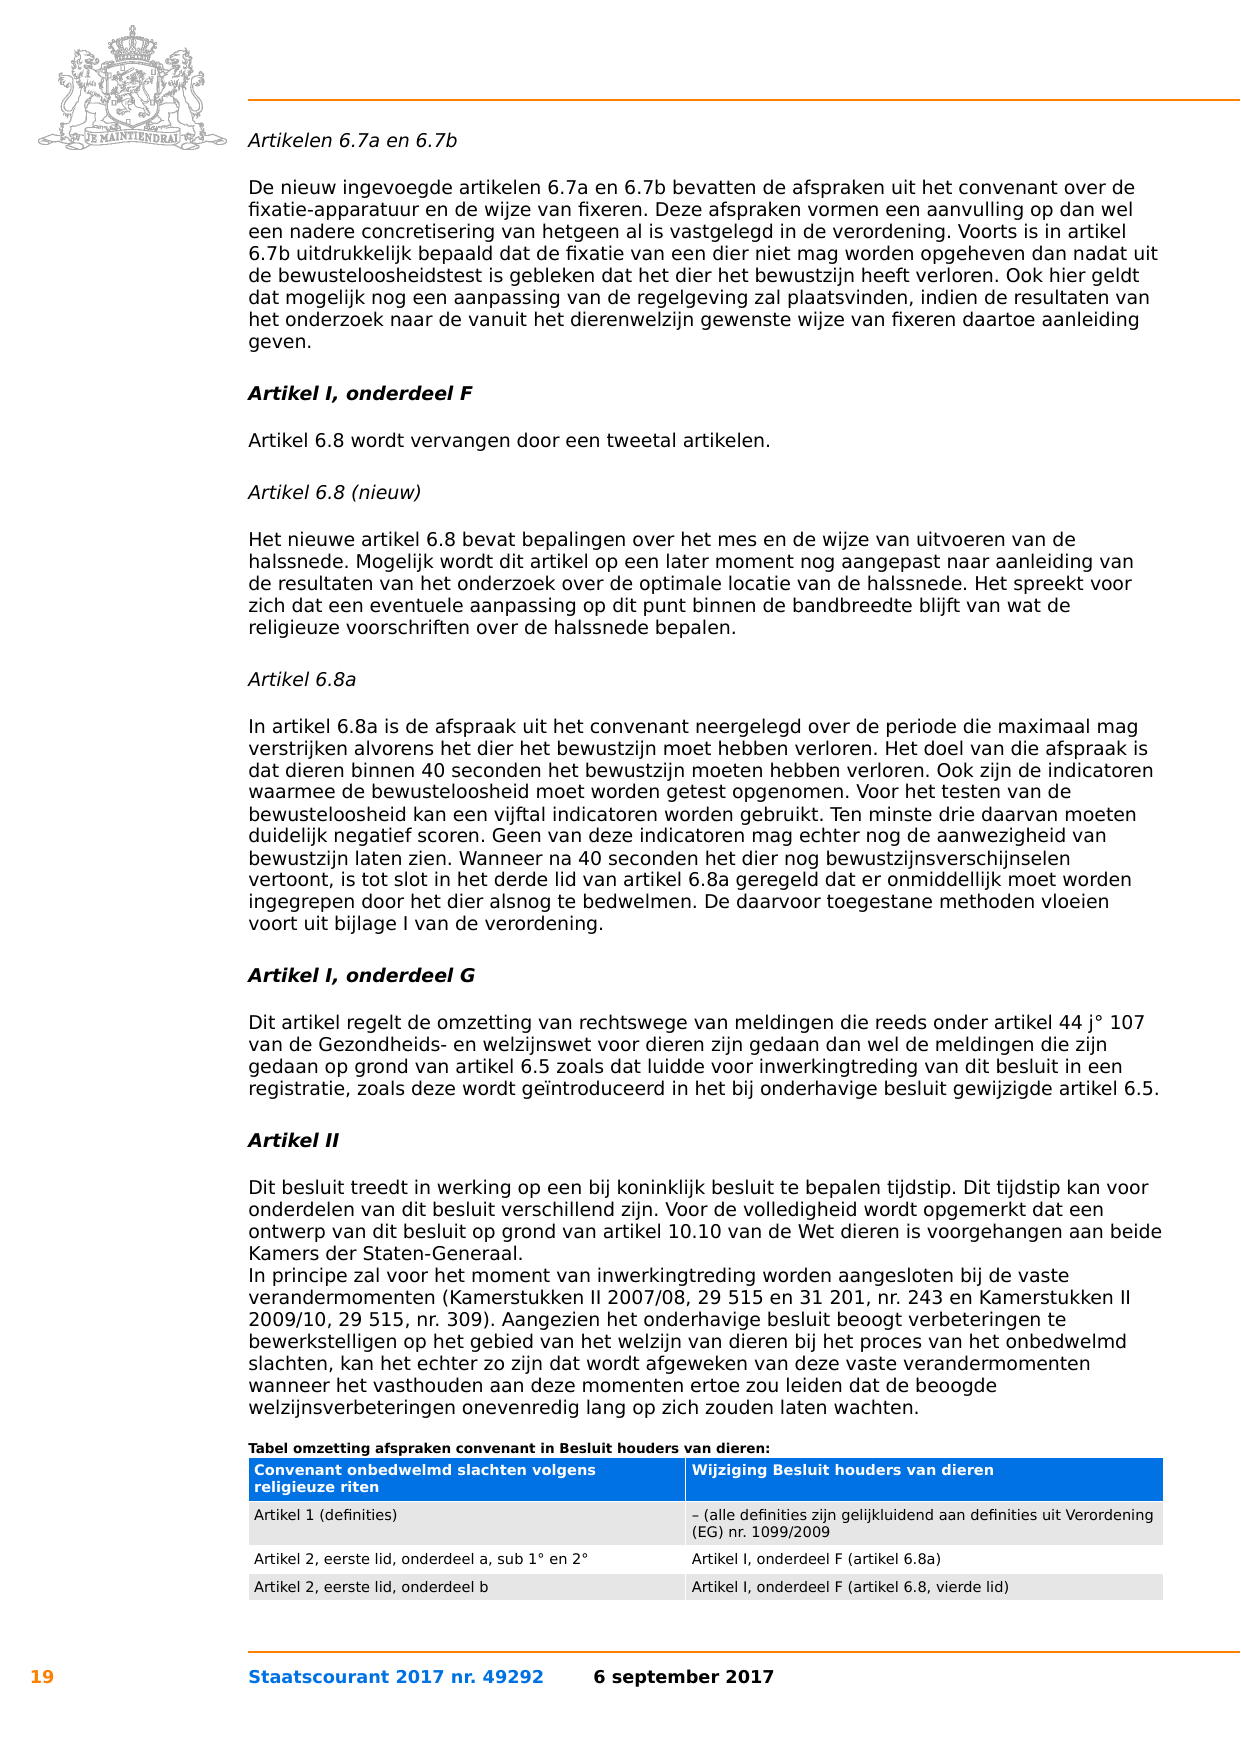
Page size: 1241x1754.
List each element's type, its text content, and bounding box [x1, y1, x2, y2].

table_cell Artikel 2, eerste lid, onderdeel a, sub 1° en 2° [249, 1546, 685, 1573]
text In artikel 6.8a is de afspraak uit het convenant neergelegd over de periode die maximaal mag verstrijken alvorens het dier het bewustzijn moet hebben verloren. Het doel van die afspraak is dat dieren binnen 40 seconden het bewustzijn moeten hebben verloren. Ook zijn de indicatoren waarmee de bewusteloosheid moet worden getest opgenomen. Voor het testen van de bewusteloosheid kan een vijftal indicatoren worden gebruikt. Ten minste drie daarvan moeten duidelijk negatief scoren. Geen van deze indicatoren mag echter nog de aanwezigheid van bewustzijn laten zien. Wanneer na 40 seconden het dier nog bewustzijnsverschijnselen vertoont, is tot slot in het derde lid van artikel 6.8a geregeld dat er onmiddellijk moet worden ingegrepen door het dier alsnog te bedwelmen. De daarvoor toegestane methoden vloeien voort uit bijlage I van de verordening. [248, 716, 1163, 935]
table_cell Artikel 1 (definities) [249, 1502, 685, 1545]
subtitle Artikel 6.8 (nieuw) [248, 482, 1163, 504]
text Het nieuwe artikel 6.8 bevat bepalingen over het mes en de wijze van uitvoeren van de halssnede. Mogelijk wordt dit artikel op een later moment nog aangepast naar aanleiding van de resultaten van het onderzoek over de optimale locatie van de halssnede. Het spreekt voor zich dat een eventuele aanpassing op dit punt binnen de bandbreedte blijft van wat de religieuze voorschriften over de halssnede bepalen. [248, 529, 1163, 638]
subtitle Artikelen 6.7a en 6.7b [248, 130, 1163, 152]
table_cell Wijziging Besluit houders van dieren [686, 1458, 1163, 1501]
picture [38, 25, 227, 150]
subtitle Artikel I, onderdeel G [248, 965, 1163, 987]
table_header Tabel omzetting afspraken convenant in Besluit houders van dieren: [248, 1441, 1163, 1457]
table_cell Convenant onbedwelmd slachten volgens religieuze riten [249, 1458, 685, 1501]
text Dit besluit treedt in werking op een bij koninklijk besluit te bepalen tijdstip. Dit tijdstip kan voor onderdelen van dit besluit verschillend zijn. Voor de volledigheid wordt opgemerkt dat een ontwerp van dit besluit op grond van artikel 10.10 van de Wet dieren is voorgehangen aan beide Kamers der Staten-Generaal. [248, 1177, 1163, 1265]
subtitle Artikel II [248, 1130, 1163, 1152]
subtitle Artikel I, onderdeel F [248, 383, 1163, 405]
subtitle Artikel 6.8a [248, 668, 1163, 691]
table_cell Artikel I, onderdeel F (artikel 6.8, vierde lid) [686, 1574, 1163, 1600]
text De nieuw ingevoegde artikelen 6.7a en 6.7b bevatten de afspraken uit het convenant over de fixatie-apparatuur en de wijze van fixeren. Deze afspraken vormen een aanvulling op dan wel een nadere concretisering van hetgeen al is vastgelegd in de verordening. Voorts is in artikel 6.7b uitdrukkelijk bepaald dat de fixatie van een dier niet mag worden opgeheven dan nadat uit de bewusteloosheidstest is gebleken dat het dier het bewustzijn heeft verloren. Ook hier geldt dat mogelijk nog een aanpassing van de regelgeving zal plaatsvinden, indien de resultaten van het onderzoek naar de vanuit het dierenwelzijn gewenste wijze van fixeren daartoe aanleiding geven. [248, 177, 1163, 353]
table_cell – (alle definities zijn gelijkluidend aan definities uit Verordening (EG) nr. 1099/2009 [686, 1502, 1163, 1545]
text Artikel 6.8 wordt vervangen door een tweetal artikelen. [248, 430, 1163, 452]
table_cell Artikel 2, eerste lid, onderdeel b [249, 1574, 685, 1600]
text In principe zal voor het moment van inwerkingtreding worden aangesloten bij de vaste verandermomenten (Kamerstukken II 2007/08, 29 515 en 31 201, nr. 243 en Kamerstukken II 2009/10, 29 515, nr. 309). Aangezien het onderhavige besluit beoogt verbeteringen te bewerkstelligen op het gebied van het welzijn van dieren bij het proces van het onbedwelmd slachten, kan het echter zo zijn dat wordt afgeweken van deze vaste verandermomenten wanneer het vasthouden aan deze momenten ertoe zou leiden dat de beoogde welzijnsverbeteringen onevenredig lang op zich zouden laten wachten. [248, 1265, 1163, 1419]
text Dit artikel regelt de omzetting van rechtswege van meldingen die reeds onder artikel 44 j° 107 van de Gezondheids- en welzijnswet voor dieren zijn gedaan dan wel de meldingen die zijn gedaan op grond van artikel 6.5 zoals dat luidde voor inwerkingtreding van dit besluit in een registratie, zoals deze wordt geïntroduceerd in het bij onderhavige besluit gewijzigde artikel 6.5. [248, 1012, 1163, 1100]
table_cell Artikel I, onderdeel F (artikel 6.8a) [686, 1546, 1163, 1573]
